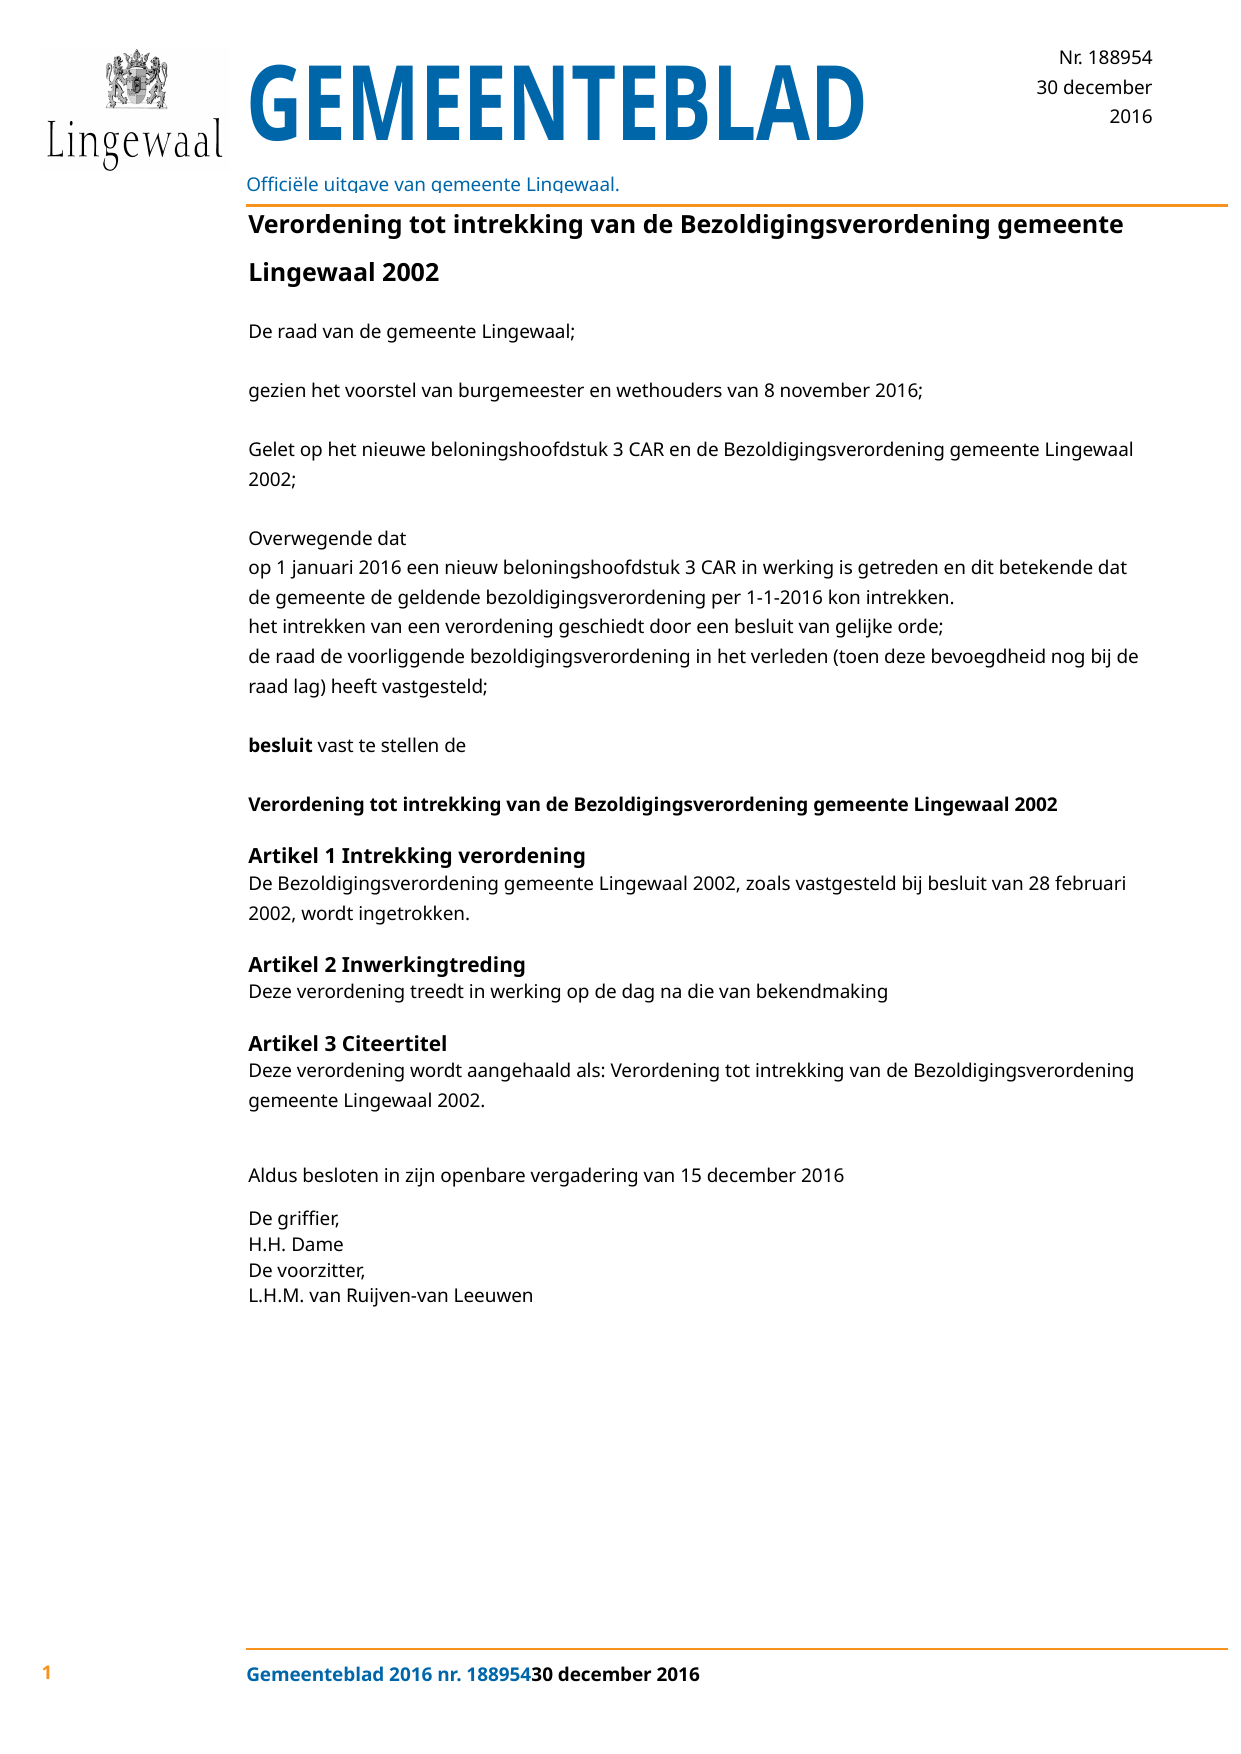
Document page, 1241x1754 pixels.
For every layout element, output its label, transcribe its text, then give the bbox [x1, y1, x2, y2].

text H.H. Dame [248, 1231, 1152, 1257]
text Verordening tot intrekking van de Bezoldigingsverordening gemeente Lingewaal 2002 [248, 207, 1152, 288]
text op 1 januari 2016 een nieuw beloningshoofdstuk 3 CAR in werking is getreden en dit betekende dat de gemeente de geldende bezoldigingsverordening per 1-1-2016 kon intrekken. [248, 554, 1152, 610]
text besluit vast te stellen de [248, 732, 1152, 758]
text Aldus besloten in zijn openbare vergadering van 15 december 2016 [248, 1167, 1152, 1186]
text Verordening tot intrekking van de Bezoldigingsverordening gemeente Lingewaal 2002 [248, 791, 1152, 817]
picture [41, 47, 231, 172]
text L.H.M. van Ruijven-van Leeuwen [248, 1283, 1152, 1308]
text de raad de voorliggende bezoldigingsverordening in het verleden (toen deze bevoegdheid nog bij de raad lag) heeft vastgesteld; [248, 643, 1152, 699]
text Deze verordening treedt in werking op de dag na die van bekendmaking [248, 978, 1152, 1004]
text het intrekken van een verordening geschiedt door een besluit van gelijke orde; [248, 614, 1152, 639]
text Artikel 3 Citeertitel [248, 1029, 1152, 1057]
text Artikel 2 Inwerkingtreding [248, 950, 1152, 978]
text De voorzitter, [248, 1257, 1152, 1283]
text Gelet op het nieuwe beloningshoofdstuk 3 CAR en de Bezoldigingsverordening gemeente Lingewaal 2002; [248, 436, 1152, 492]
text Artikel 1 Intrekking verordening [248, 842, 1152, 870]
text De griffier, [248, 1205, 1152, 1231]
text De raad van de gemeente Lingewaal; [248, 318, 1152, 344]
text De Bezoldigingsverordening gemeente Lingewaal 2002, zoals vastgesteld bij besluit van 28 februari 2002, wordt ingetrokken. [248, 870, 1152, 925]
text Overwegende dat [248, 525, 1152, 551]
text Deze verordening wordt aangehaald als: Verordening tot intrekking van de Bezoldigingsverordening gemeente Lingewaal 2002. [248, 1057, 1152, 1113]
text gezien het voorstel van burgemeester en wethouders van 8 november 2016; [248, 377, 1152, 403]
